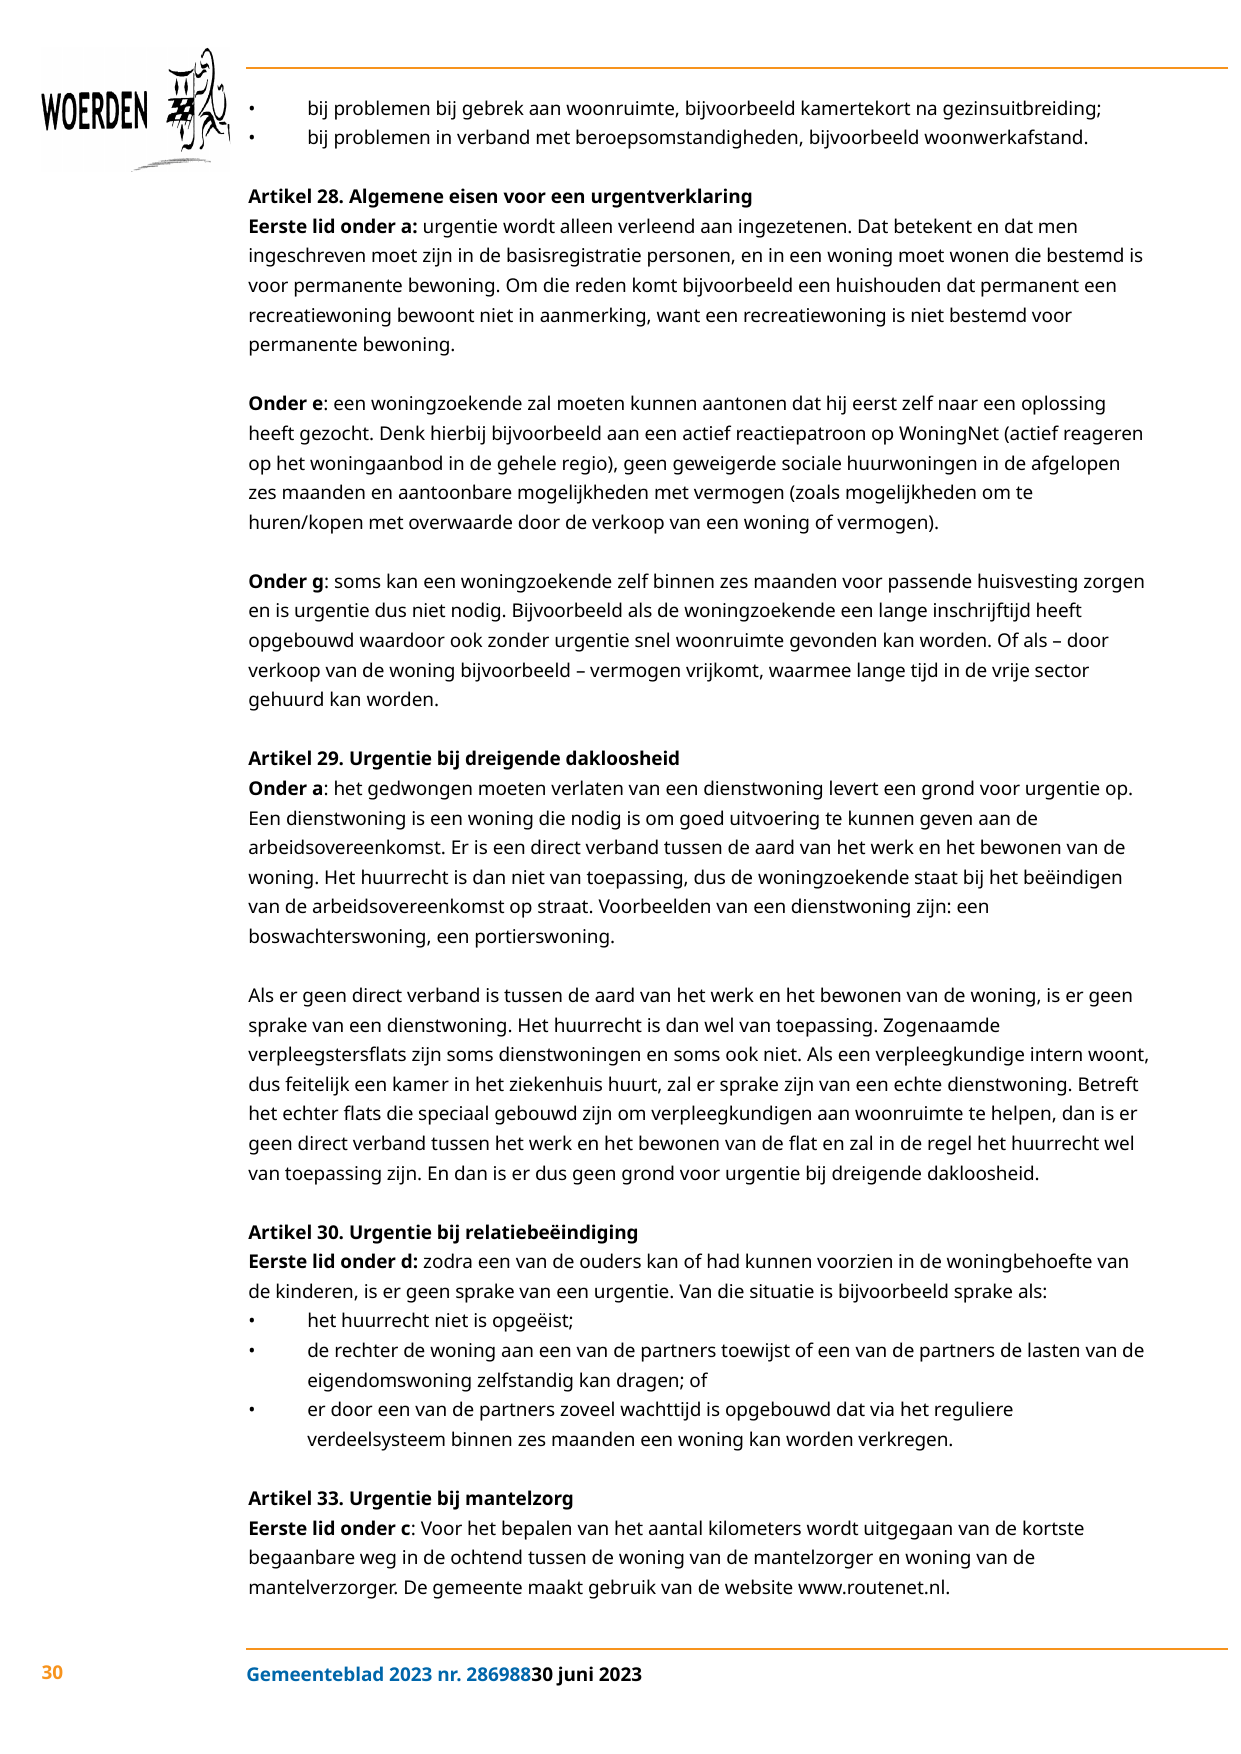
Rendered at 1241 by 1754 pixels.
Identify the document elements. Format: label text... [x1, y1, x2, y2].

text Eerste lid onder d: zodra een van de ouders kan of had kunnen voorzien in de woningbehoefte van de kinderen, is er geen sprake van een urgentie. Van die situatie is bijvoorbeeld sprake als: [248, 1248, 1152, 1304]
text Onder a: het gedwongen moeten verlaten van een dienstwoning levert een grond voor urgentie op. Een dienstwoning is een woning die nodig is om goed uitvoering te kunnen geven aan de arbeidsovereenkomst. Er is een direct verband tussen de aard van het werk en het bewonen van de woning. Het huurrecht is dan niet van toepassing, dus de woningzoekende staat bij het beëindigen van de arbeidsovereenkomst op straat. Voorbeelden van een dienstwoning zijn: een boswachterswoning, een portierswoning. [248, 775, 1152, 949]
text Eerste lid onder c: Voor het bepalen van het aantal kilometers wordt uitgegaan van de kortste begaanbare weg in de ochtend tussen de woning van de mantelzorger en woning van de mantelverzorger. De gemeente maakt gebruik van de website www.routenet.nl. [248, 1515, 1152, 1600]
text Artikel 33. Urgentie bij mantelzorg [248, 1485, 1152, 1511]
text Artikel 30. Urgentie bij relatiebeëindiging [248, 1219, 1152, 1245]
list bij problemen in verband met beroepsomstandigheden, bijvoorbeeld woonwerkafstand. [248, 124, 1152, 150]
list er door een van de partners zoveel wachttijd is opgebouwd dat via het reguliere verdeelsysteem binnen zes maanden een woning kan worden verkregen. [248, 1396, 1152, 1452]
text Onder g: soms kan een woningzoekende zelf binnen zes maanden voor passende huisvesting zorgen en is urgentie dus niet nodig. Bijvoorbeeld als de woningzoekende een lange inschrijftijd heeft opgebouwd waardoor ook zonder urgentie snel woonruimte gevonden kan worden. Of als – door verkoop van de woning bijvoorbeeld – vermogen vrijkomt, waarmee lange tijd in de vrije sector gehuurd kan worden. [248, 568, 1152, 712]
text Artikel 28. Algemene eisen voor een urgentverklaring [248, 183, 1152, 209]
list bij problemen bij gebrek aan woonruimte, bijvoorbeeld kamertekort na gezinsuitbreiding; [248, 95, 1152, 121]
list de rechter de woning aan een van de partners toewijst of een van de partners de lasten van de eigendomswoning zelfstandig kan dragen; of [248, 1337, 1152, 1393]
text Eerste lid onder a: urgentie wordt alleen verleend aan ingezetenen. Dat betekent en dat men ingeschreven moet zijn in de basisregistratie personen, en in een woning moet wonen die bestemd is voor permanente bewoning. Om die reden komt bijvoorbeeld een huishouden dat permanent een recreatiewoning bewoont niet in aanmerking, want een recreatiewoning is niet bestemd voor permanente bewoning. [248, 213, 1152, 357]
text Artikel 29. Urgentie bij dreigende dakloosheid [248, 746, 1152, 771]
text Als er geen direct verband is tussen de aard van het werk en het bewonen van de woning, is er geen sprake van een dienstwoning. Het huurrecht is dan wel van toepassing. Zogenaamde verpleegstersflats zijn soms dienstwoningen en soms ook niet. Als een verpleegkundige intern woont, dus feitelijk een kamer in het ziekenhuis huurt, zal er sprake zijn van een echte dienstwoning. Betreft het echter flats die speciaal gebouwd zijn om verpleegkundigen aan woonruimte te helpen, dan is er geen direct verband tussen het werk en het bewonen van de flat en zal in de regel het huurrecht wel van toepassing zijn. En dan is er dus geen grond voor urgentie bij dreigende dakloosheid. [248, 982, 1152, 1186]
list het huurrecht niet is opgeëist; [248, 1308, 1152, 1333]
picture [41, 47, 231, 172]
text Onder e: een woningzoekende zal moeten kunnen aantonen dat hij eerst zelf naar een oplossing heeft gezocht. Denk hierbij bijvoorbeeld aan een actief reactiepatroon op WoningNet (actief reageren op het woningaanbod in de gehele regio), geen geweigerde sociale huurwoningen in de afgelopen zes maanden en aantoonbare mogelijkheden met vermogen (zoals mogelijkheden om te huren/kopen met overwaarde door de verkoop van een woning of vermogen). [248, 391, 1152, 535]
